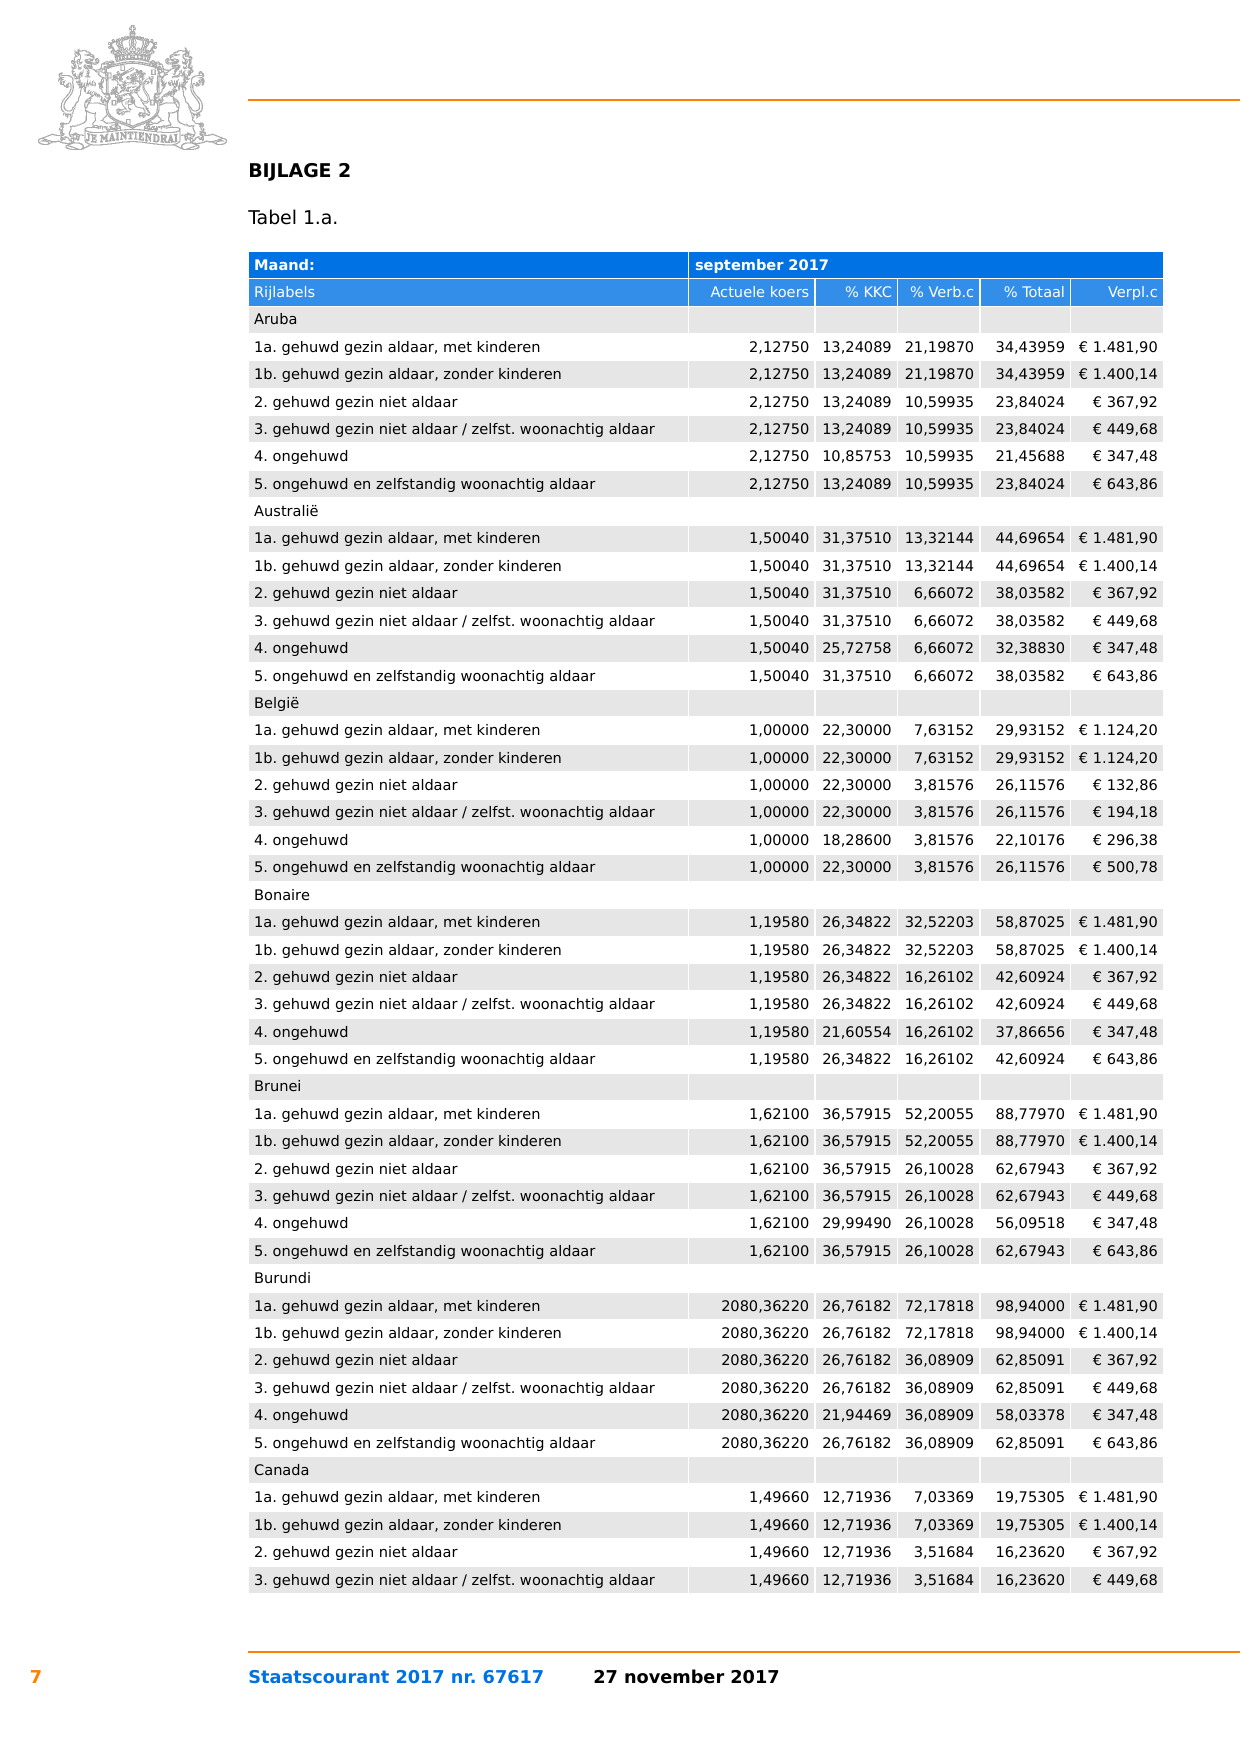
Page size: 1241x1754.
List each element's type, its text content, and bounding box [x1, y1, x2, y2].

table_cell 3,81576 [898, 800, 979, 826]
table_cell € 1.481,90 [1071, 909, 1163, 936]
table_cell [816, 1457, 897, 1483]
table_cell 2,12750 [689, 389, 814, 415]
table_cell 22,30000 [816, 800, 897, 826]
table_cell 4. ongehuwd [249, 635, 688, 662]
table_cell 16,26102 [898, 964, 979, 990]
table_cell [689, 1265, 814, 1292]
table_cell 2. gehuwd gezin niet aldaar [249, 389, 688, 415]
table_cell [1071, 690, 1163, 716]
table_cell 26,34822 [816, 937, 897, 963]
table_cell 2,12750 [689, 444, 814, 470]
table_cell 26,76182 [816, 1348, 897, 1374]
table_cell € 367,92 [1071, 1156, 1163, 1182]
table_cell € 643,86 [1071, 471, 1163, 497]
table_cell 1a. gehuwd gezin aldaar, met kinderen [249, 1293, 688, 1319]
table_cell 44,69654 [981, 526, 1070, 552]
table_cell € 367,92 [1071, 581, 1163, 607]
table_cell € 1.400,14 [1071, 1129, 1163, 1155]
table_cell 10,59935 [898, 471, 979, 497]
table_cell € 449,68 [1071, 1375, 1163, 1401]
table_cell 36,08909 [898, 1403, 979, 1429]
table_cell 2,12750 [689, 361, 814, 388]
table_cell [898, 882, 979, 908]
table_cell Rijlabels [249, 279, 688, 306]
table_cell 1a. gehuwd gezin aldaar, met kinderen [249, 909, 688, 936]
table_cell 1b. gehuwd gezin aldaar, zonder kinderen [249, 1320, 688, 1347]
table_cell 1,62100 [689, 1211, 814, 1237]
table_cell 19,75305 [981, 1485, 1070, 1511]
table_cell € 347,48 [1071, 635, 1163, 662]
table_cell € 1.481,90 [1071, 1101, 1163, 1127]
table_cell 13,32144 [898, 553, 979, 579]
table_cell [1071, 1457, 1163, 1483]
table_cell € 449,68 [1071, 1567, 1163, 1593]
table_cell [898, 1457, 979, 1483]
table_cell 36,57915 [816, 1238, 897, 1264]
table_cell 3,81576 [898, 772, 979, 799]
table_cell Canada [249, 1457, 688, 1483]
table_cell 3. gehuwd gezin niet aldaar / zelfst. woonachtig aldaar [249, 1567, 688, 1593]
table_cell 26,76182 [816, 1320, 897, 1347]
table_cell [689, 690, 814, 716]
table_cell 3,51684 [898, 1539, 979, 1566]
table_cell 1a. gehuwd gezin aldaar, met kinderen [249, 1485, 688, 1511]
table_cell 31,37510 [816, 581, 897, 607]
table_cell 34,43959 [981, 334, 1070, 360]
table_cell 1,19580 [689, 1046, 814, 1073]
table_cell 13,24089 [816, 334, 897, 360]
table_cell 58,87025 [981, 909, 1070, 936]
table_cell 5. ongehuwd en zelfstandig woonachtig aldaar [249, 471, 688, 497]
table_cell 3. gehuwd gezin niet aldaar / zelfst. woonachtig aldaar [249, 991, 688, 1018]
table_cell 1,49660 [689, 1567, 814, 1593]
table_cell 1b. gehuwd gezin aldaar, zonder kinderen [249, 745, 688, 771]
table_cell 26,34822 [816, 1046, 897, 1073]
table_cell % Verb.c [898, 279, 979, 306]
table_cell € 643,86 [1071, 663, 1163, 689]
table_cell Aruba [249, 307, 688, 333]
table_cell 1,00000 [689, 718, 814, 744]
table_cell 2. gehuwd gezin niet aldaar [249, 581, 688, 607]
table_cell 21,19870 [898, 334, 979, 360]
table_cell € 367,92 [1071, 964, 1163, 990]
table_cell 2080,36220 [689, 1403, 814, 1429]
table_cell [898, 307, 979, 333]
text Tabel 1.a. [248, 207, 1163, 229]
table_cell € 296,38 [1071, 827, 1163, 853]
table_cell 5. ongehuwd en zelfstandig woonachtig aldaar [249, 1046, 688, 1073]
table_cell 58,87025 [981, 937, 1070, 963]
table_cell 22,30000 [816, 855, 897, 881]
table_cell 37,86656 [981, 1019, 1070, 1045]
table_cell 26,34822 [816, 991, 897, 1018]
table_cell 32,38830 [981, 635, 1070, 662]
table_cell € 643,86 [1071, 1238, 1163, 1264]
table_cell € 449,68 [1071, 991, 1163, 1018]
table_cell Burundi [249, 1265, 688, 1292]
table_cell 31,37510 [816, 663, 897, 689]
table_cell 4. ongehuwd [249, 827, 688, 853]
table_cell 32,52203 [898, 909, 979, 936]
table_cell 1,00000 [689, 855, 814, 881]
table_cell € 1.400,14 [1071, 937, 1163, 963]
table_cell 26,10028 [898, 1156, 979, 1182]
table_cell 62,67943 [981, 1238, 1070, 1264]
table_cell € 500,78 [1071, 855, 1163, 881]
table_cell 42,60924 [981, 964, 1070, 990]
table_cell 5. ongehuwd en zelfstandig woonachtig aldaar [249, 1238, 688, 1264]
table_cell 72,17818 [898, 1293, 979, 1319]
table_cell 34,43959 [981, 361, 1070, 388]
table_cell 23,84024 [981, 389, 1070, 415]
table_cell % Totaal [981, 279, 1070, 306]
table_cell € 1.400,14 [1071, 361, 1163, 388]
table_cell 1,62100 [689, 1183, 814, 1209]
table_cell [816, 307, 897, 333]
table_cell € 347,48 [1071, 1403, 1163, 1429]
table_cell [981, 307, 1070, 333]
table_cell 62,85091 [981, 1348, 1070, 1374]
table_cell 7,63152 [898, 718, 979, 744]
table_cell 2080,36220 [689, 1375, 814, 1401]
table_cell 1,49660 [689, 1539, 814, 1566]
table_cell [981, 498, 1070, 525]
table_cell 2,12750 [689, 416, 814, 442]
table_cell 1,00000 [689, 745, 814, 771]
table_cell 31,37510 [816, 526, 897, 552]
table_cell € 1.400,14 [1071, 1320, 1163, 1347]
table_cell 13,24089 [816, 361, 897, 388]
table_cell 58,03378 [981, 1403, 1070, 1429]
table_cell [981, 690, 1070, 716]
table_cell % KKC [816, 279, 897, 306]
table_cell 10,85753 [816, 444, 897, 470]
table_cell 26,11576 [981, 772, 1070, 799]
table_cell 2. gehuwd gezin niet aldaar [249, 1539, 688, 1566]
table_cell 2,12750 [689, 471, 814, 497]
table_cell [1071, 882, 1163, 908]
table_cell 22,30000 [816, 745, 897, 771]
table_cell [898, 1265, 979, 1292]
table_cell 21,94469 [816, 1403, 897, 1429]
table_cell 16,26102 [898, 1019, 979, 1045]
table_cell [816, 690, 897, 716]
table_cell 1,49660 [689, 1512, 814, 1538]
table_cell 13,24089 [816, 389, 897, 415]
table_cell [1071, 498, 1163, 525]
table_cell 1b. gehuwd gezin aldaar, zonder kinderen [249, 361, 688, 388]
table_cell 36,57915 [816, 1183, 897, 1209]
table_cell 52,20055 [898, 1129, 979, 1155]
table_cell 1a. gehuwd gezin aldaar, met kinderen [249, 718, 688, 744]
table_cell 16,23620 [981, 1539, 1070, 1566]
table_cell 98,94000 [981, 1293, 1070, 1319]
table_cell 2. gehuwd gezin niet aldaar [249, 1156, 688, 1182]
table_cell 26,76182 [816, 1375, 897, 1401]
table_cell € 449,68 [1071, 1183, 1163, 1209]
table_cell 2,12750 [689, 334, 814, 360]
table_cell 1b. gehuwd gezin aldaar, zonder kinderen [249, 1129, 688, 1155]
table_cell 1,50040 [689, 663, 814, 689]
table_cell 12,71936 [816, 1485, 897, 1511]
table_cell 3,81576 [898, 855, 979, 881]
table_cell € 643,86 [1071, 1430, 1163, 1456]
table_cell € 194,18 [1071, 800, 1163, 826]
table_cell 26,10028 [898, 1183, 979, 1209]
table_cell 21,60554 [816, 1019, 897, 1045]
table_cell 4. ongehuwd [249, 1019, 688, 1045]
table_cell 1,62100 [689, 1238, 814, 1264]
table_cell 21,45688 [981, 444, 1070, 470]
table_cell 5. ongehuwd en zelfstandig woonachtig aldaar [249, 663, 688, 689]
table_cell Brunei [249, 1074, 688, 1100]
table_cell 1b. gehuwd gezin aldaar, zonder kinderen [249, 1512, 688, 1538]
table_cell 36,08909 [898, 1348, 979, 1374]
table_cell [816, 1265, 897, 1292]
table_cell 62,85091 [981, 1375, 1070, 1401]
table_cell 29,93152 [981, 718, 1070, 744]
table_cell € 643,86 [1071, 1046, 1163, 1073]
table_cell € 347,48 [1071, 1019, 1163, 1045]
table_cell 1,62100 [689, 1129, 814, 1155]
table_cell 1,50040 [689, 635, 814, 662]
table_header september 2017 [689, 252, 1163, 278]
table_cell 2. gehuwd gezin niet aldaar [249, 964, 688, 990]
table_cell € 132,86 [1071, 772, 1163, 799]
table_cell 3. gehuwd gezin niet aldaar / zelfst. woonachtig aldaar [249, 1183, 688, 1209]
table_cell 88,77970 [981, 1129, 1070, 1155]
table_cell 26,11576 [981, 800, 1070, 826]
table_cell 26,10028 [898, 1238, 979, 1264]
table_cell 21,19870 [898, 361, 979, 388]
table_cell 1,00000 [689, 800, 814, 826]
table_cell 31,37510 [816, 608, 897, 634]
table_cell [898, 1074, 979, 1100]
table_cell 29,99490 [816, 1211, 897, 1237]
table_cell 1,19580 [689, 1019, 814, 1045]
table_cell [981, 1074, 1070, 1100]
table_cell € 1.481,90 [1071, 1293, 1163, 1319]
table_cell [689, 498, 814, 525]
table_cell 3,51684 [898, 1567, 979, 1593]
table_cell 23,84024 [981, 471, 1070, 497]
table_cell 2080,36220 [689, 1348, 814, 1374]
table_cell 1,19580 [689, 909, 814, 936]
table_cell 62,67943 [981, 1183, 1070, 1209]
table_cell € 1.481,90 [1071, 334, 1163, 360]
table_cell € 367,92 [1071, 389, 1163, 415]
table_cell 12,71936 [816, 1512, 897, 1538]
table_cell € 347,48 [1071, 444, 1163, 470]
table_cell 1,19580 [689, 964, 814, 990]
table_cell [898, 498, 979, 525]
table_cell € 347,48 [1071, 1211, 1163, 1237]
table_cell 1a. gehuwd gezin aldaar, met kinderen [249, 1101, 688, 1127]
table_cell 1,19580 [689, 937, 814, 963]
table_cell € 1.400,14 [1071, 553, 1163, 579]
table_cell [816, 882, 897, 908]
table_cell 16,26102 [898, 991, 979, 1018]
table_cell 42,60924 [981, 991, 1070, 1018]
table_cell 10,59935 [898, 444, 979, 470]
table_cell € 367,92 [1071, 1348, 1163, 1374]
table_cell Actuele koers [689, 279, 814, 306]
picture [38, 25, 227, 150]
table_cell 3. gehuwd gezin niet aldaar / zelfst. woonachtig aldaar [249, 608, 688, 634]
table_cell 2080,36220 [689, 1320, 814, 1347]
table_cell 2. gehuwd gezin niet aldaar [249, 1348, 688, 1374]
table_cell 16,26102 [898, 1046, 979, 1073]
table_cell € 449,68 [1071, 608, 1163, 634]
table_cell 7,63152 [898, 745, 979, 771]
table_cell 1b. gehuwd gezin aldaar, zonder kinderen [249, 553, 688, 579]
table_cell 1,50040 [689, 553, 814, 579]
table_cell 13,24089 [816, 471, 897, 497]
table_cell [898, 690, 979, 716]
table_cell € 1.124,20 [1071, 745, 1163, 771]
table_cell Bonaire [249, 882, 688, 908]
table_cell 26,10028 [898, 1211, 979, 1237]
table_cell 3. gehuwd gezin niet aldaar / zelfst. woonachtig aldaar [249, 1375, 688, 1401]
table_cell 26,76182 [816, 1293, 897, 1319]
table_cell [689, 882, 814, 908]
table_cell 16,23620 [981, 1567, 1070, 1593]
table_cell 38,03582 [981, 663, 1070, 689]
table_cell 38,03582 [981, 581, 1070, 607]
table_header Maand: [249, 252, 688, 278]
table_cell 72,17818 [898, 1320, 979, 1347]
table_cell [816, 1074, 897, 1100]
table_cell 26,76182 [816, 1430, 897, 1456]
table_cell 4. ongehuwd [249, 1211, 688, 1237]
table_cell 26,11576 [981, 855, 1070, 881]
table_cell 36,08909 [898, 1430, 979, 1456]
table_cell 1,50040 [689, 608, 814, 634]
table_cell 6,66072 [898, 663, 979, 689]
table_cell € 367,92 [1071, 1539, 1163, 1566]
table_cell 31,37510 [816, 553, 897, 579]
table_cell 22,30000 [816, 772, 897, 799]
table_cell 12,71936 [816, 1567, 897, 1593]
table_cell 5. ongehuwd en zelfstandig woonachtig aldaar [249, 855, 688, 881]
table_cell 13,24089 [816, 416, 897, 442]
table_cell 18,28600 [816, 827, 897, 853]
table_cell [981, 1457, 1070, 1483]
table_cell 1,00000 [689, 827, 814, 853]
table_cell 3. gehuwd gezin niet aldaar / zelfst. woonachtig aldaar [249, 800, 688, 826]
table_cell 52,20055 [898, 1101, 979, 1127]
subtitle BIJLAGE 2 [248, 160, 1163, 182]
table_cell [1071, 1074, 1163, 1100]
table_cell 13,32144 [898, 526, 979, 552]
table_cell 1,62100 [689, 1156, 814, 1182]
table_cell 2080,36220 [689, 1293, 814, 1319]
table_cell € 1.481,90 [1071, 1485, 1163, 1511]
table_cell 7,03369 [898, 1485, 979, 1511]
table_cell 98,94000 [981, 1320, 1070, 1347]
table_cell € 1.400,14 [1071, 1512, 1163, 1538]
table_cell 10,59935 [898, 416, 979, 442]
table_cell 6,66072 [898, 581, 979, 607]
table_cell 19,75305 [981, 1512, 1070, 1538]
table_cell 2080,36220 [689, 1430, 814, 1456]
table_cell 36,57915 [816, 1129, 897, 1155]
table_cell 38,03582 [981, 608, 1070, 634]
table_cell € 1.124,20 [1071, 718, 1163, 744]
table_cell 1a. gehuwd gezin aldaar, met kinderen [249, 334, 688, 360]
table_cell 1,50040 [689, 526, 814, 552]
table_cell 1,49660 [689, 1485, 814, 1511]
table_cell 3. gehuwd gezin niet aldaar / zelfst. woonachtig aldaar [249, 416, 688, 442]
table_cell 42,60924 [981, 1046, 1070, 1073]
table_cell [981, 882, 1070, 908]
table_cell 1,62100 [689, 1101, 814, 1127]
table_cell 26,34822 [816, 964, 897, 990]
table_cell 62,67943 [981, 1156, 1070, 1182]
table_cell 3,81576 [898, 827, 979, 853]
table_cell 2. gehuwd gezin niet aldaar [249, 772, 688, 799]
table_cell 1b. gehuwd gezin aldaar, zonder kinderen [249, 937, 688, 963]
table_cell [1071, 307, 1163, 333]
table_cell 4. ongehuwd [249, 444, 688, 470]
table_cell Australië [249, 498, 688, 525]
table_cell 23,84024 [981, 416, 1070, 442]
table_cell 5. ongehuwd en zelfstandig woonachtig aldaar [249, 1430, 688, 1456]
table_cell [689, 1074, 814, 1100]
table_cell [1071, 1265, 1163, 1292]
table_cell € 1.481,90 [1071, 526, 1163, 552]
table_cell België [249, 690, 688, 716]
table_cell 56,09518 [981, 1211, 1070, 1237]
table_cell 22,30000 [816, 718, 897, 744]
table_cell 4. ongehuwd [249, 1403, 688, 1429]
table_cell 88,77970 [981, 1101, 1070, 1127]
table_cell 26,34822 [816, 909, 897, 936]
table_cell 36,57915 [816, 1156, 897, 1182]
table_cell 6,66072 [898, 608, 979, 634]
table_cell 32,52203 [898, 937, 979, 963]
table_cell 22,10176 [981, 827, 1070, 853]
table_cell 1,19580 [689, 991, 814, 1018]
table_cell 1,50040 [689, 581, 814, 607]
table_cell 1,00000 [689, 772, 814, 799]
table_cell 7,03369 [898, 1512, 979, 1538]
table_cell 10,59935 [898, 389, 979, 415]
table_cell 62,85091 [981, 1430, 1070, 1456]
table_cell [689, 1457, 814, 1483]
table_cell 36,08909 [898, 1375, 979, 1401]
table_cell Verpl.c [1071, 279, 1163, 306]
table_cell [689, 307, 814, 333]
table_cell 29,93152 [981, 745, 1070, 771]
table_cell 12,71936 [816, 1539, 897, 1566]
table_cell [981, 1265, 1070, 1292]
table_cell 6,66072 [898, 635, 979, 662]
table_cell 44,69654 [981, 553, 1070, 579]
table_cell 1a. gehuwd gezin aldaar, met kinderen [249, 526, 688, 552]
table_cell 25,72758 [816, 635, 897, 662]
table_cell € 449,68 [1071, 416, 1163, 442]
table_cell [816, 498, 897, 525]
table_cell 36,57915 [816, 1101, 897, 1127]
